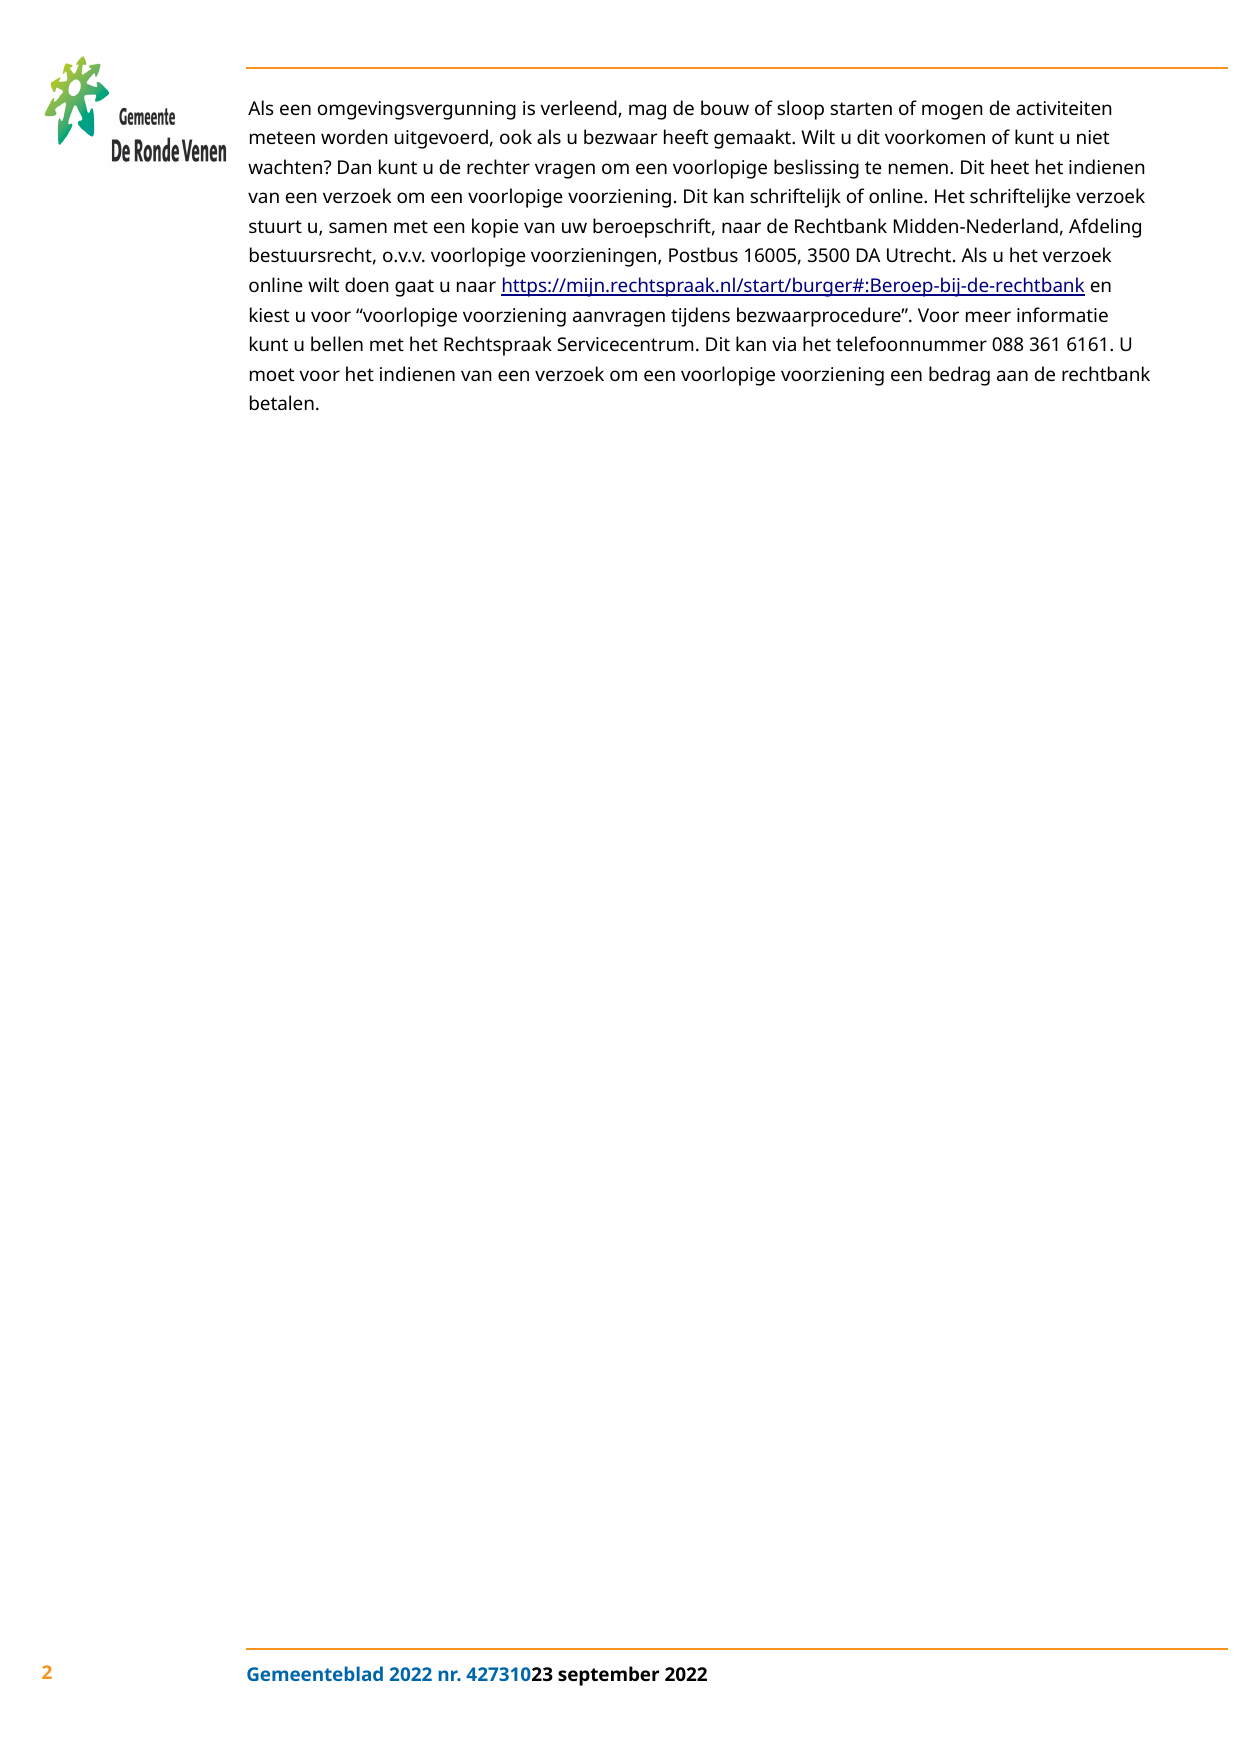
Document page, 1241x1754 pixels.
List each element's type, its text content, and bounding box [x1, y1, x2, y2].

picture [41, 47, 231, 172]
text Als een omgevingsvergunning is verleend, mag de bouw of sloop starten of mogen de activiteiten meteen worden uitgevoerd, ook als u bezwaar heeft gemaakt. Wilt u dit voorkomen of kunt u niet wachten? Dan kunt u de rechter vragen om een voorlopige beslissing te nemen. Dit heet het indienen van een verzoek om een voorlopige voorziening. Dit kan schriftelijk of online. Het schriftelijke verzoek stuurt u, samen met een kopie van uw beroepschrift, naar de Rechtbank Midden-Nederland, Afdeling bestuursrecht, o.v.v. voorlopige voorzieningen, Postbus 16005, 3500 DA Utrecht. Als u het verzoek online wilt doen gaat u naar https://mijn.rechtspraak.nl/start/burger#:Beroep-bij-de-rechtbank en kiest u voor “voorlopige voorziening aanvragen tijdens bezwaarprocedure”. Voor meer informatie kunt u bellen met het Rechtspraak Servicecentrum. Dit kan via het telefoonnummer 088 361 6161. U moet voor het indienen van een verzoek om een voorlopige voorziening een bedrag aan de rechtbank betalen. [248, 95, 1152, 416]
